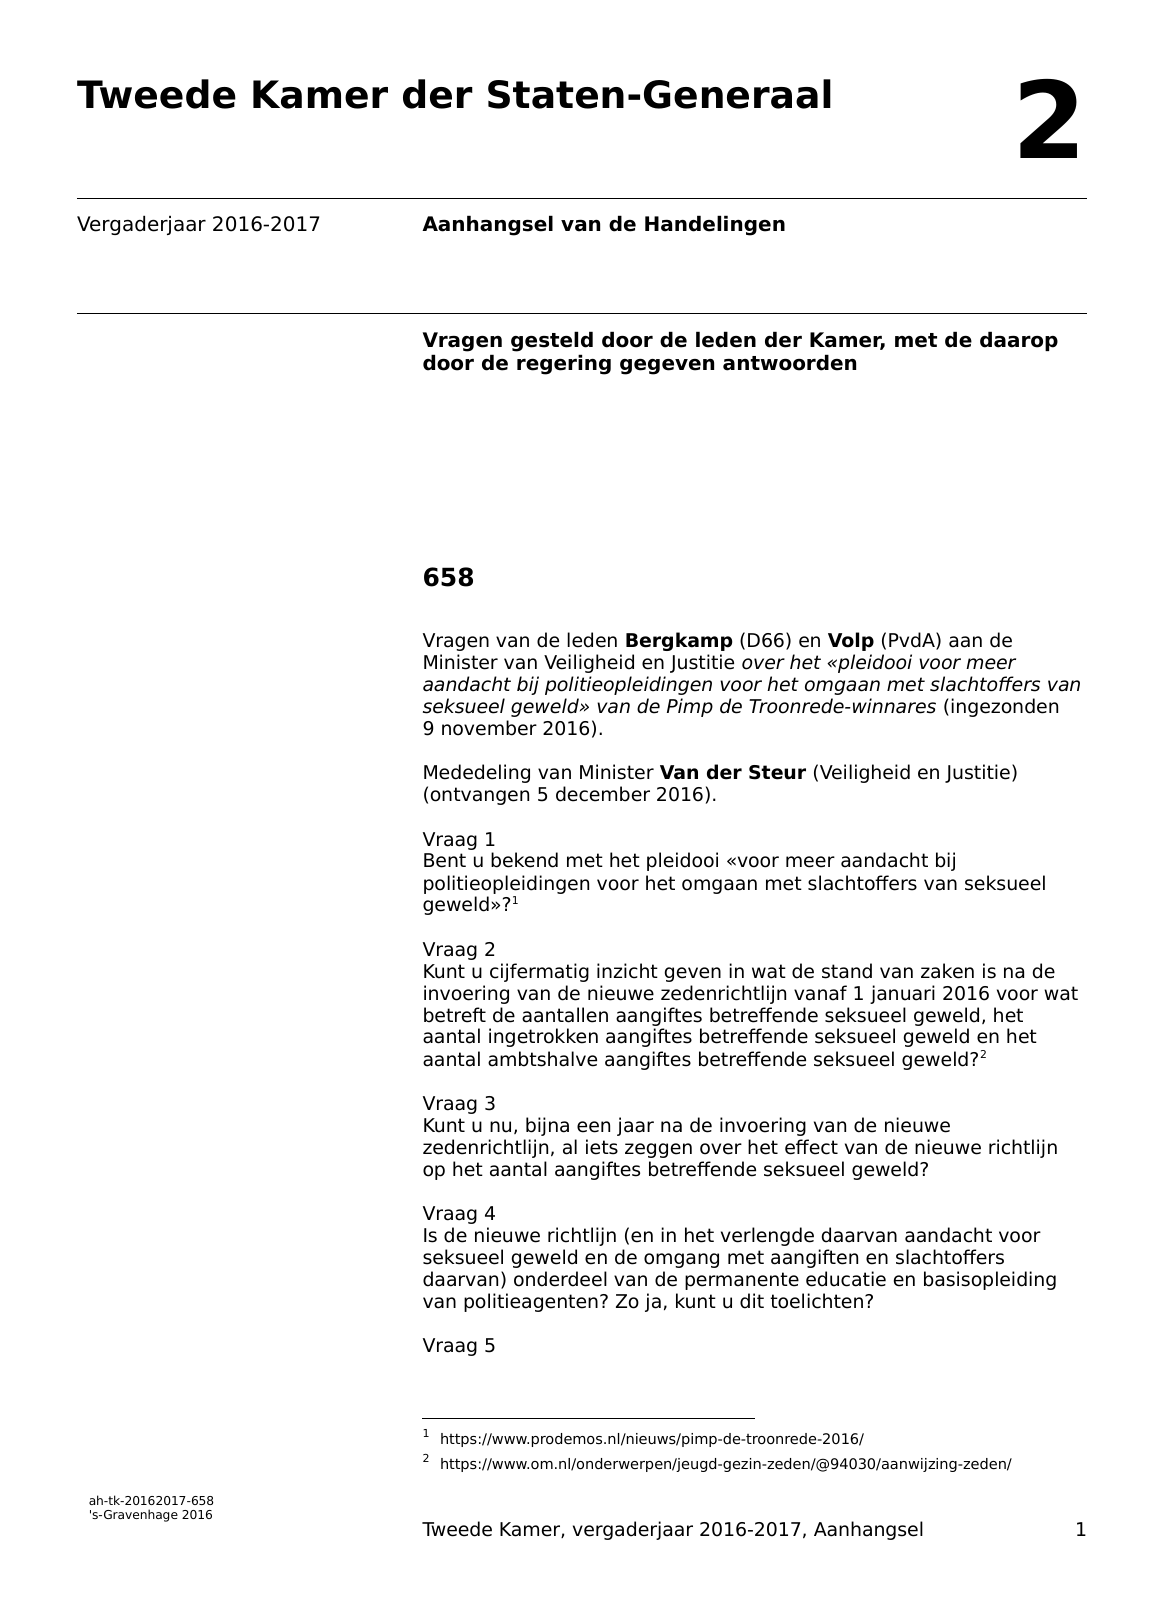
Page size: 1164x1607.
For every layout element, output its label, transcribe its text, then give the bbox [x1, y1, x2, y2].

text Vraag 4 [422, 1203, 1087, 1225]
text Vraag 3 [422, 1093, 1087, 1114]
table_header Tweede Kamer der Staten-Generaal [77, 59, 886, 198]
table_header 2 [886, 59, 1087, 198]
text Mededeling van Minister Van der Steur (Veiligheid en Justitie) (ontvangen 5 december 2016). [422, 762, 1087, 806]
text Bent u bekend met het pleidooi «voor meer aandacht bij politieopleidingen voor het omgaan met slachtoffers van seksueel geweld»? [422, 850, 1087, 916]
text ah-tk-20162017-658 [88, 1494, 323, 1508]
text https://www.om.nl/onderwerpen/jeugd-gezin-zeden/@94030/aanwijzing-zeden/ [422, 1452, 1087, 1474]
text Is de nieuwe richtlijn (en in het verlengde daarvan aandacht voor seksueel geweld en de omgang met aangiften en slachtoffers daarvan) onderdeel van de permanente educatie en basisopleiding van politieagenten? Zo ja, kunt u dit toelichten? [422, 1225, 1087, 1313]
table_cell Aanhangsel van de Handelingen [422, 199, 1087, 313]
text https://www.prodemos.nl/nieuws/pimp-de-troonrede-2016/ [422, 1427, 1087, 1449]
text Vraag 2 [422, 938, 1087, 961]
text Kunt u nu, bijna een jaar na de invoering van de nieuwe zedenrichtlijn, al iets zeggen over het effect van de nieuwe richtlijn op het aantal aangiftes betreffende seksueel geweld? [422, 1114, 1087, 1181]
table_cell [77, 314, 422, 375]
table_cell Vragen gesteld door de leden der Kamer, met de daarop door de regering gegeven antwoorden [422, 314, 1087, 375]
text Vragen van de leden Bergkamp (D66) en Volp (PvdA) aan de Minister van Veiligheid en Justitie over het «pleidooi voor meer aandacht bij politieopleidingen voor het omgaan met slachtoffers van seksueel geweld» van de Pimp de Troonrede-winnares (ingezonden 9 november 2016). [422, 630, 1087, 740]
text Kunt u cijfermatig inzicht geven in wat de stand van zaken is na de invoering van de nieuwe zedenrichtlijn vanaf 1 januari 2016 voor wat betreft de aantallen aangiftes betreffende seksueel geweld, het aantal ingetrokken aangiftes betreffende seksueel geweld en het aantal ambtshalve aangiftes betreffende seksueel geweld? [422, 961, 1087, 1070]
text Vraag 5 [422, 1335, 1087, 1357]
table_cell Vergaderjaar 2016-2017 [77, 199, 422, 313]
text Vraag 1 [422, 828, 1087, 850]
text 658 [422, 563, 1087, 592]
text 's-Gravenhage 2016 [88, 1508, 323, 1522]
